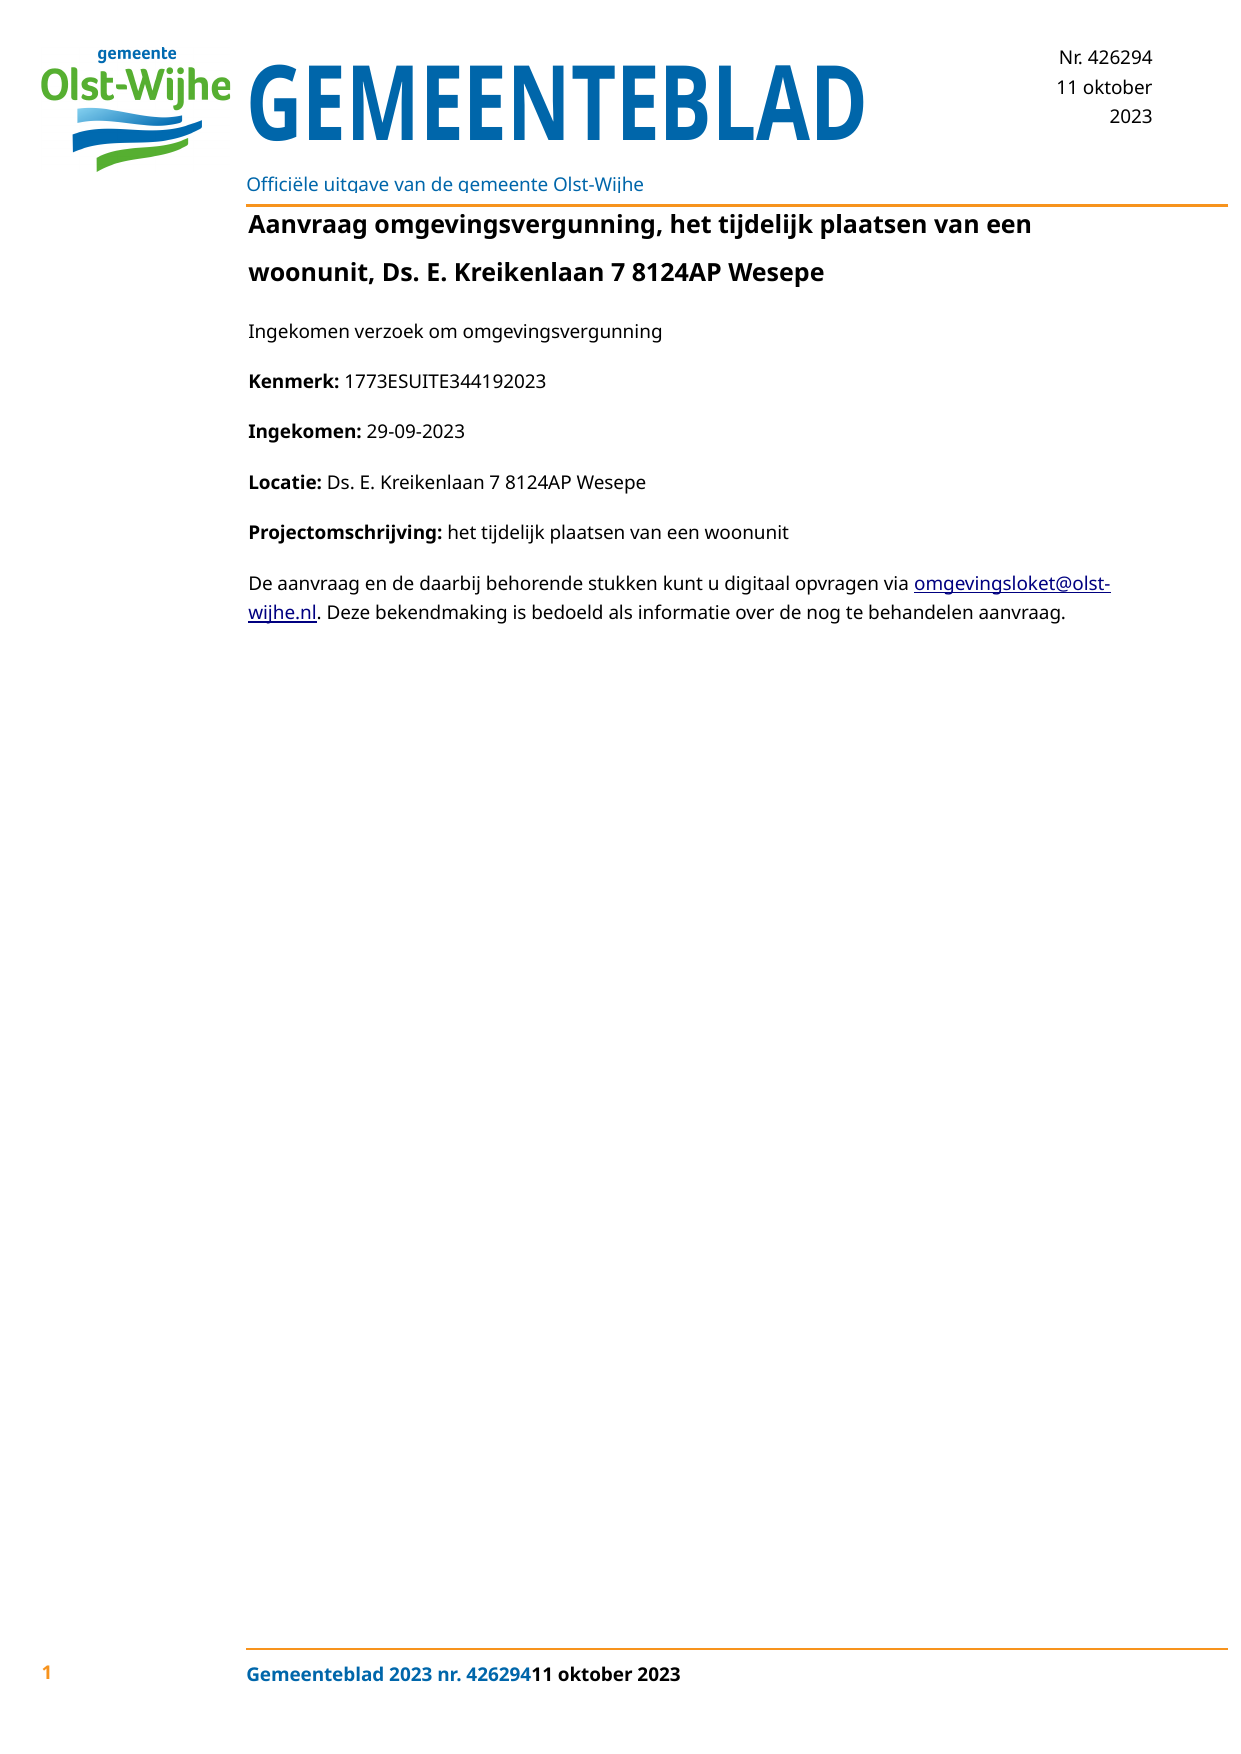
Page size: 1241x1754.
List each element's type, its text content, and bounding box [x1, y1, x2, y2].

text De aanvraag en de daarbij behorende stukken kunt u digitaal opvragen via omgevingsloket@olst-wijhe.nl. Deze bekendmaking is bedoeld als informatie over de nog te behandelen aanvraag. [248, 570, 1152, 625]
text Kenmerk: 1773ESUITE344192023 [248, 368, 1152, 394]
text Projectomschrijving: het tijdelijk plaatsen van een woonunit [248, 519, 1152, 545]
picture [41, 47, 231, 172]
text Ingekomen: 29-09-2023 [248, 419, 1152, 444]
text Aanvraag omgevingsvergunning, het tijdelijk plaatsen van een woonunit, Ds. E. Kreikenlaan 7 8124AP Wesepe [248, 207, 1152, 288]
text Ingekomen verzoek om omgevingsvergunning [248, 318, 1152, 344]
text Locatie: Ds. E. Kreikenlaan 7 8124AP Wesepe [248, 469, 1152, 495]
